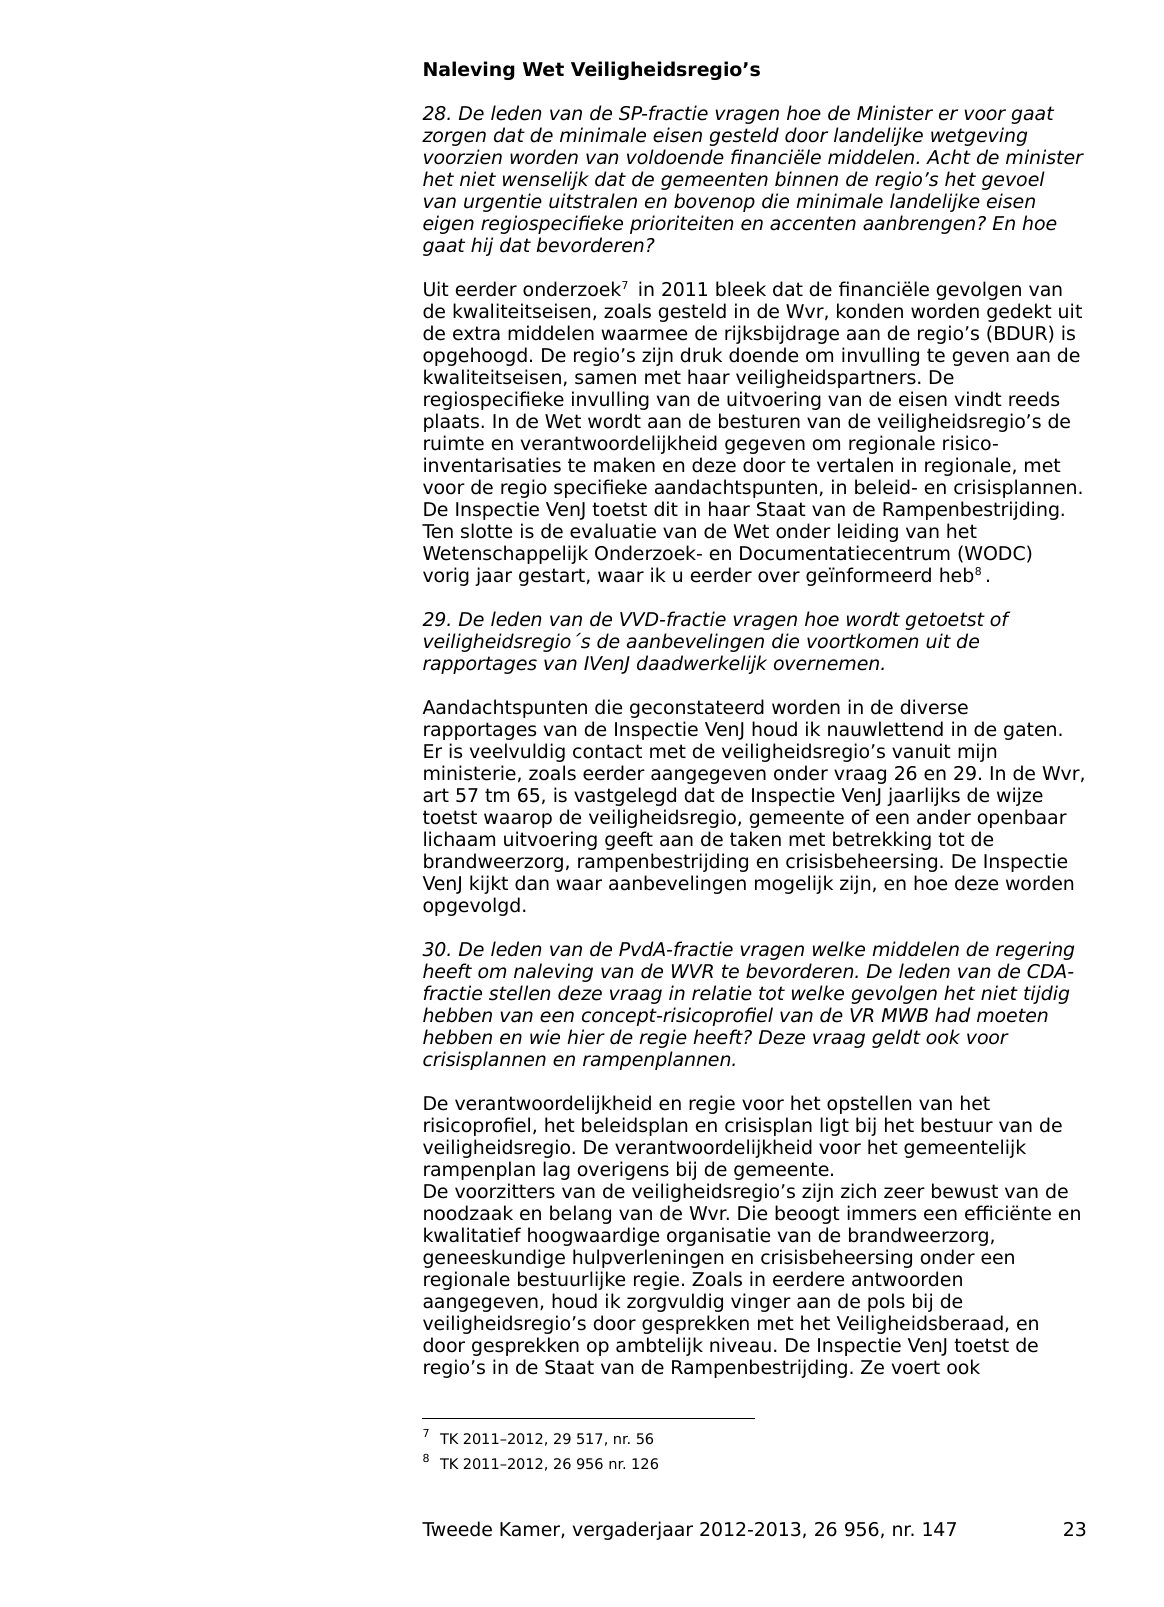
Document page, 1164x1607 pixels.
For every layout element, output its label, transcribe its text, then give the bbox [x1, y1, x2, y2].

text Uit eerder onderzoek in 2011 bleek dat de financiële gevolgen van de kwaliteitseisen, zoals gesteld in de Wvr, konden worden gedekt uit de extra middelen waarmee de rijksbijdrage aan de regio’s (BDUR) is opgehoogd. De regio’s zijn druk doende om invulling te geven aan de kwaliteitseisen, samen met haar veiligheidspartners. De regiospecifieke invulling van de uitvoering van de eisen vindt reeds plaats. In de Wet wordt aan de besturen van de veiligheidsregio’s de ruimte en verantwoordelijkheid gegeven om regionale risico-inventarisaties te maken en deze door te vertalen in regionale, met voor de regio specifieke aandachtspunten, in beleid- en crisisplannen. De Inspectie VenJ toetst dit in haar Staat van de Rampenbestrijding. Ten slotte is de evaluatie van de Wet onder leiding van het Wetenschappelijk Onderzoek- en Documentatiecentrum (WODC) vorig jaar gestart, waar ik u eerder over geïnformeerd heb. [422, 279, 1087, 587]
text TK 2011–2012, 26 956 nr. 126 [422, 1452, 1087, 1474]
text De verantwoordelijkheid en regie voor het opstellen van het risicoprofiel, het beleidsplan en crisisplan ligt bij het bestuur van de veiligheidsregio. De verantwoordelijkheid voor het gemeentelijk rampenplan lag overigens bij de gemeente. [422, 1093, 1087, 1181]
subtitle 30. De leden van de PvdA-fractie vragen welke middelen de regering heeft om naleving van de WVR te bevorderen. De leden van de CDA-fractie stellen deze vraag in relatie tot welke gevolgen het niet tijdig hebben van een concept-risicoprofiel van de VR MWB had moeten hebben en wie hier de regie heeft? Deze vraag geldt ook voor crisisplannen en rampenplannen. [422, 939, 1087, 1071]
subtitle 29. De leden van de VVD-fractie vragen hoe wordt getoetst of veiligheidsregio´s de aanbevelingen die voortkomen uit de rapportages van IVenJ daadwerkelijk overnemen. [422, 609, 1087, 675]
text Aandachtspunten die geconstateerd worden in de diverse rapportages van de Inspectie VenJ houd ik nauwlettend in de gaten. Er is veelvuldig contact met de veiligheidsregio’s vanuit mijn ministerie, zoals eerder aangegeven onder vraag 26 en 29. In de Wvr, art 57 tm 65, is vastgelegd dat de Inspectie VenJ jaarlijks de wijze toetst waarop de veiligheidsregio, gemeente of een ander openbaar lichaam uitvoering geeft aan de taken met betrekking tot de brandweerzorg, rampenbestrijding en crisisbeheersing. De Inspectie VenJ kijkt dan waar aanbevelingen mogelijk zijn, en hoe deze worden opgevolgd. [422, 697, 1087, 917]
text De voorzitters van de veiligheidsregio’s zijn zich zeer bewust van de noodzaak en belang van de Wvr. Die beoogt immers een efficiënte en kwalitatief hoogwaardige organisatie van de brandweerzorg, geneeskundige hulpverleningen en crisisbeheersing onder een regionale bestuurlijke regie. Zoals in eerdere antwoorden aangegeven, houd ik zorgvuldig vinger aan de pols bij de veiligheidsregio’s door gesprekken met het Veiligheidsberaad, en door gesprekken op ambtelijk niveau. De Inspectie VenJ toetst de regio’s in de Staat van de Rampenbestrijding. Ze voert ook [422, 1181, 1087, 1379]
subtitle Naleving Wet Veiligheidsregio’s [422, 59, 1087, 81]
subtitle 28. De leden van de SP-fractie vragen hoe de Minister er voor gaat zorgen dat de minimale eisen gesteld door landelijke wetgeving voorzien worden van voldoende financiële middelen. Acht de minister het niet wenselijk dat de gemeenten binnen de regio’s het gevoel van urgentie uitstralen en bovenop die minimale landelijke eisen eigen regiospecifieke prioriteiten en accenten aanbrengen? En hoe gaat hij dat bevorderen? [422, 103, 1087, 257]
text TK 2011–2012, 29 517, nr. 56 [422, 1427, 1087, 1449]
